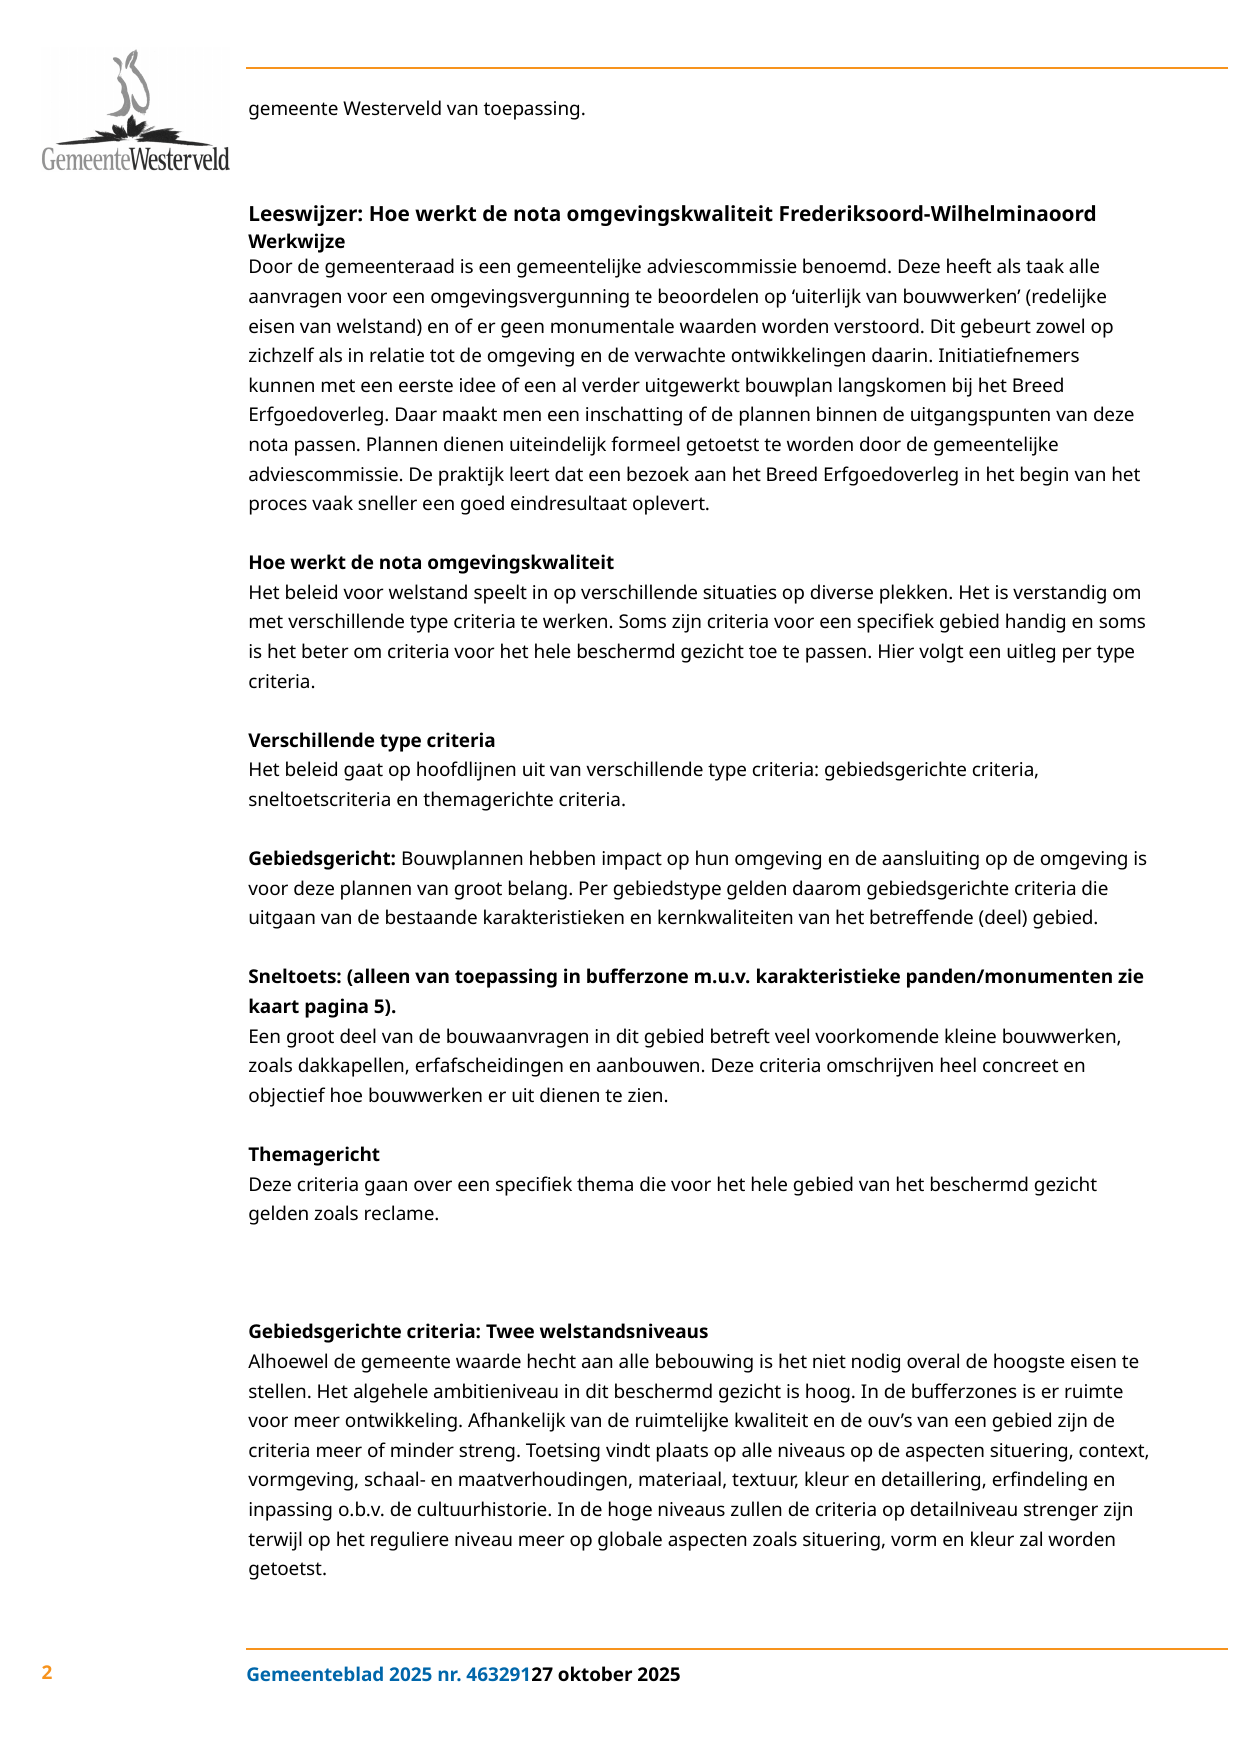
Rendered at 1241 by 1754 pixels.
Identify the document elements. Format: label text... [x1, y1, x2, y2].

text Alhoewel de gemeente waarde hecht aan alle bebouwing is het niet nodig overal de hoogste eisen te stellen. Het algehele ambitieniveau in dit beschermd gezicht is hoog. In de bufferzones is er ruimte voor meer ontwikkeling. Afhankelijk van de ruimtelijke kwaliteit en de ouv’s van een gebied zijn de criteria meer of minder streng. Toetsing vindt plaats op alle niveaus op de aspecten situering, context, vormgeving, schaal- en maatverhoudingen, materiaal, textuur, kleur en detaillering, erfindeling en inpassing o.b.v. de cultuurhistorie. In de hoge niveaus zullen de criteria op detailniveau strenger zijn terwijl op het reguliere niveau meer op globale aspecten zoals situering, vorm en kleur zal worden getoetst. [248, 1348, 1152, 1581]
text Themagericht [248, 1141, 1152, 1167]
text Sneltoets: (alleen van toepassing in bufferzone m.u.v. karakteristieke panden/monumenten zie kaart pagina 5). [248, 964, 1152, 1019]
picture [41, 47, 231, 172]
text Gebiedsgerichte criteria: Twee welstandsniveaus [248, 1319, 1152, 1344]
text Leeswijzer: Hoe werkt de nota omgevingskwaliteit Frederiksoord-Wilhelminaoord [248, 199, 1152, 228]
text Deze criteria gaan over een specifiek thema die voor het hele gebied van het beschermd gezicht gelden zoals reclame. [248, 1171, 1152, 1226]
text gemeente Westerveld van toepassing. [248, 95, 1152, 121]
text Een groot deel van de bouwaanvragen in dit gebied betreft veel voorkomende kleine bouwwerken, zoals dakkapellen, erfafscheidingen en aanbouwen. Deze criteria omschrijven heel concreet en objectief hoe bouwwerken er uit dienen te zien. [248, 1023, 1152, 1108]
text Verschillende type criteria [248, 727, 1152, 753]
text Door de gemeenteraad is een gemeentelijke adviescommissie benoemd. Deze heeft als taak alle aanvragen voor een omgevingsvergunning te beoordelen op ‘uiterlijk van bouwwerken’ (redelijke eisen van welstand) en of er geen monumentale waarden worden verstoord. Dit gebeurt zowel op zichzelf als in relatie tot de omgeving en de verwachte ontwikkelingen daarin. Initiatiefnemers kunnen met een eerste idee of een al verder uitgewerkt bouwplan langskomen bij het Breed Erfgoedoverleg. Daar maakt men een inschatting of de plannen binnen de uitgangspunten van deze nota passen. Plannen dienen uiteindelijk formeel getoetst te worden door de gemeentelijke adviescommissie. De praktijk leert dat een bezoek aan het Breed Erfgoedoverleg in het begin van het proces vaak sneller een goed eindresultaat oplevert. [248, 254, 1152, 516]
text Gebiedsgericht: Bouwplannen hebben impact op hun omgeving en de aansluiting op de omgeving is voor deze plannen van groot belang. Per gebiedstype gelden daarom gebiedsgerichte criteria die uitgaan van de bestaande karakteristieken en kernkwaliteiten van het betreffende (deel) gebied. [248, 845, 1152, 930]
text Werkwijze [248, 228, 1152, 254]
text Het beleid gaat op hoofdlijnen uit van verschillende type criteria: gebiedsgerichte criteria, sneltoetscriteria en themagerichte criteria. [248, 757, 1152, 812]
text Hoe werkt de nota omgevingskwaliteit [248, 549, 1152, 575]
text Het beleid voor welstand speelt in op verschillende situaties op diverse plekken. Het is verstandig om met verschillende type criteria te werken. Soms zijn criteria voor een specifiek gebied handig en soms is het beter om criteria voor het hele beschermd gezicht toe te passen. Hier volgt een uitleg per type criteria. [248, 579, 1152, 694]
